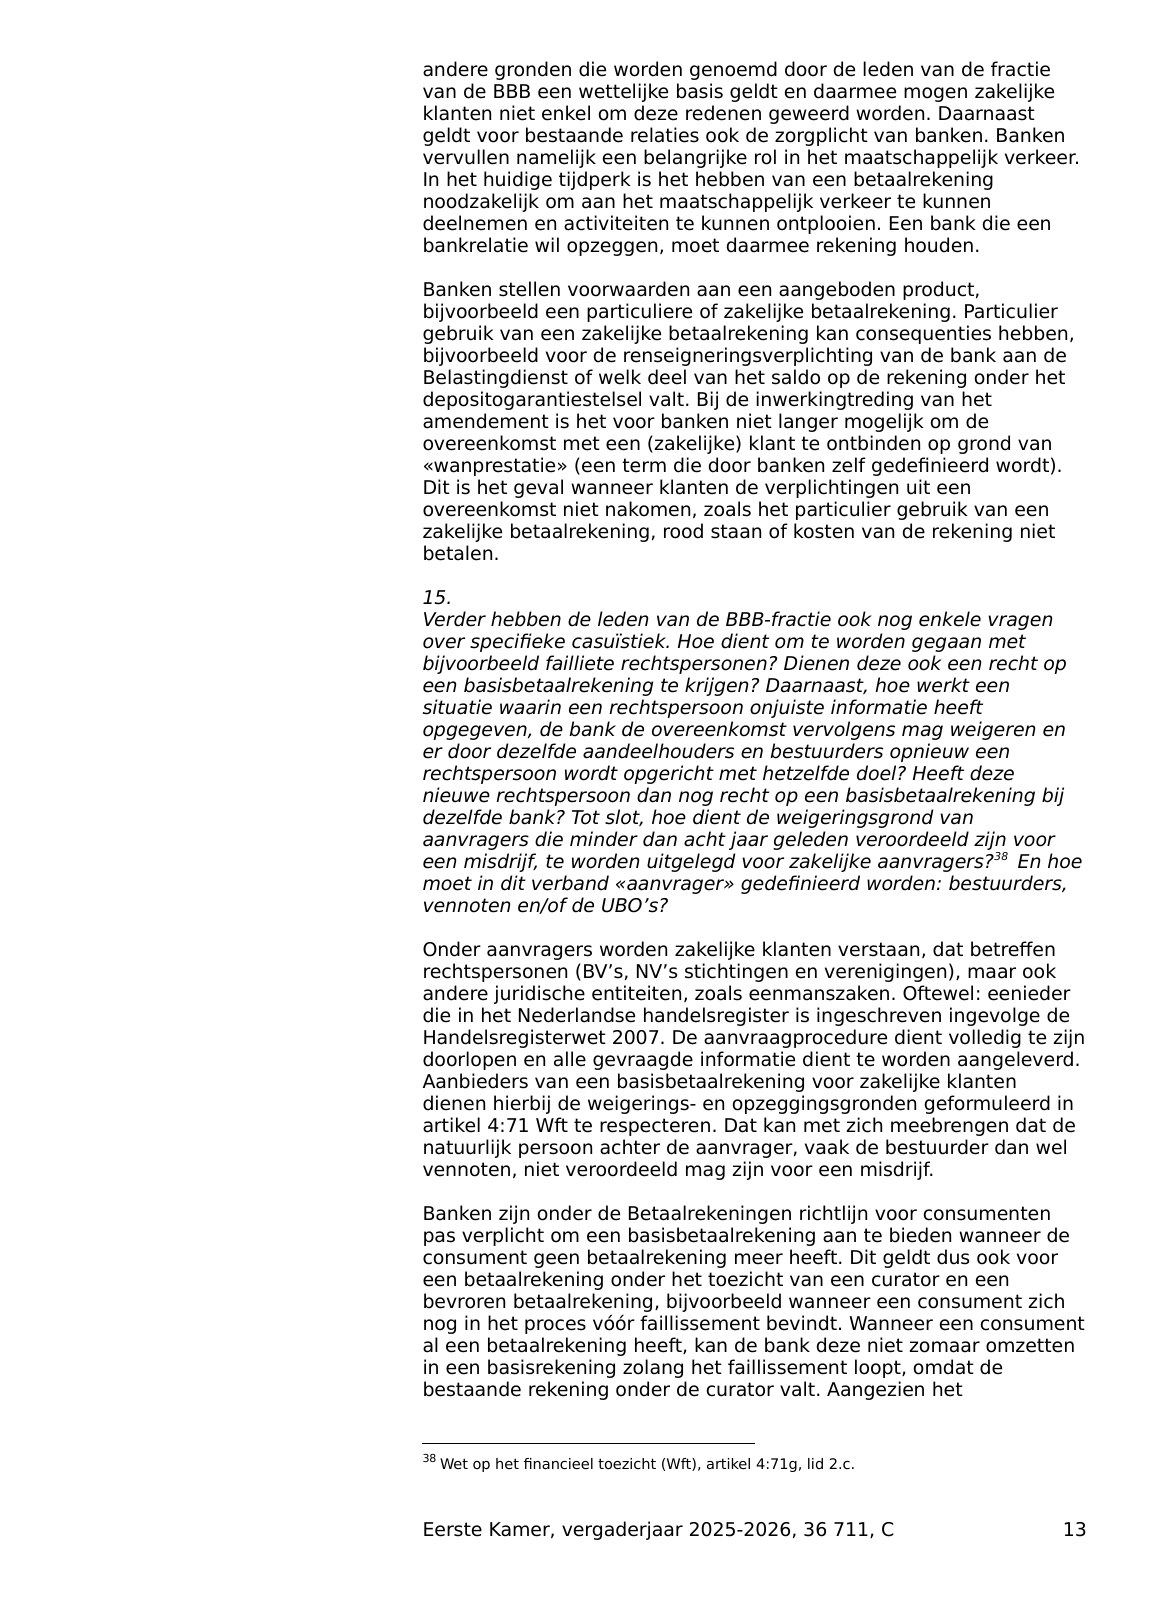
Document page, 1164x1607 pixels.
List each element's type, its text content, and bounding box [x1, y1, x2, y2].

text Banken stellen voorwaarden aan een aangeboden product, bijvoorbeeld een particuliere of zakelijke betaalrekening. Particulier gebruik van een zakelijke betaalrekening kan consequenties hebben, bijvoorbeeld voor de renseigneringsverplichting van de bank aan de Belastingdienst of welk deel van het saldo op de rekening onder het depositogarantiestelsel valt. Bij de inwerkingtreding van het amendement is het voor banken niet langer mogelijk om de overeenkomst met een (zakelijke) klant te ontbinden op grond van «wanprestatie» (een term die door banken zelf gedefinieerd wordt). Dit is het geval wanneer klanten de verplichtingen uit een overeenkomst niet nakomen, zoals het particulier gebruik van een zakelijke betaalrekening, rood staan of kosten van de rekening niet betalen. [422, 279, 1087, 565]
text Onder aanvragers worden zakelijke klanten verstaan, dat betreffen rechtspersonen (BV’s, NV’s stichtingen en verenigingen), maar ook andere juridische entiteiten, zoals eenmanszaken. Oftewel: eenieder die in het Nederlandse handelsregister is ingeschreven ingevolge de Handelsregisterwet 2007. De aanvraagprocedure dient volledig te zijn doorlopen en alle gevraagde informatie dient te worden aangeleverd. Aanbieders van een basisbetaalrekening voor zakelijke klanten dienen hierbij de weigerings- en opzeggingsgronden geformuleerd in artikel 4:71 Wft te respecteren. Dat kan met zich meebrengen dat de natuurlijk persoon achter de aanvrager, vaak de bestuurder dan wel vennoten, niet veroordeeld mag zijn voor een misdrijf. [422, 939, 1087, 1181]
text Verder hebben de leden van de BBB-fractie ook nog enkele vragen over specifieke casuïstiek. Hoe dient om te worden gegaan met bijvoorbeeld failliete rechtspersonen? Dienen deze ook een recht op een basisbetaalrekening te krijgen? Daarnaast, hoe werkt een situatie waarin een rechtspersoon onjuiste informatie heeft opgegeven, de bank de overeenkomst vervolgens mag weigeren en er door dezelfde aandeelhouders en bestuurders opnieuw een rechtspersoon wordt opgericht met hetzelfde doel? Heeft deze nieuwe rechtspersoon dan nog recht op een basisbetaalrekening bij dezelfde bank? Tot slot, hoe dient de weigeringsgrond van aanvragers die minder dan acht jaar geleden veroordeeld zijn voor een misdrijf, te worden uitgelegd voor zakelijke aanvragers? En hoe moet in dit verband «aanvrager» gedefinieerd worden: bestuurders, vennoten en/of de UBO’s? [422, 609, 1087, 917]
text Wet op het financieel toezicht (Wft), artikel 4:71g, lid 2.c. [422, 1452, 1087, 1474]
text Banken zijn onder de Betaalrekeningen richtlijn voor consumenten pas verplicht om een basisbetaalrekening aan te bieden wanneer de consument geen betaalrekening meer heeft. Dit geldt dus ook voor een betaalrekening onder het toezicht van een curator en een bevroren betaalrekening, bijvoorbeeld wanneer een consument zich nog in het proces vóór faillissement bevindt. Wanneer een consument al een betaalrekening heeft, kan de bank deze niet zomaar omzetten in een basisrekening zolang het faillissement loopt, omdat de bestaande rekening onder de curator valt. Aangezien het [422, 1203, 1087, 1401]
text 15. [422, 587, 1087, 609]
text andere gronden die worden genoemd door de leden van de fractie van de BBB een wettelijke basis geldt en daarmee mogen zakelijke klanten niet enkel om deze redenen geweerd worden. Daarnaast geldt voor bestaande relaties ook de zorgplicht van banken. Banken vervullen namelijk een belangrijke rol in het maatschappelijk verkeer. In het huidige tijdperk is het hebben van een betaalrekening noodzakelijk om aan het maatschappelijk verkeer te kunnen deelnemen en activiteiten te kunnen ontplooien. Een bank die een bankrelatie wil opzeggen, moet daarmee rekening houden. [422, 59, 1087, 257]
